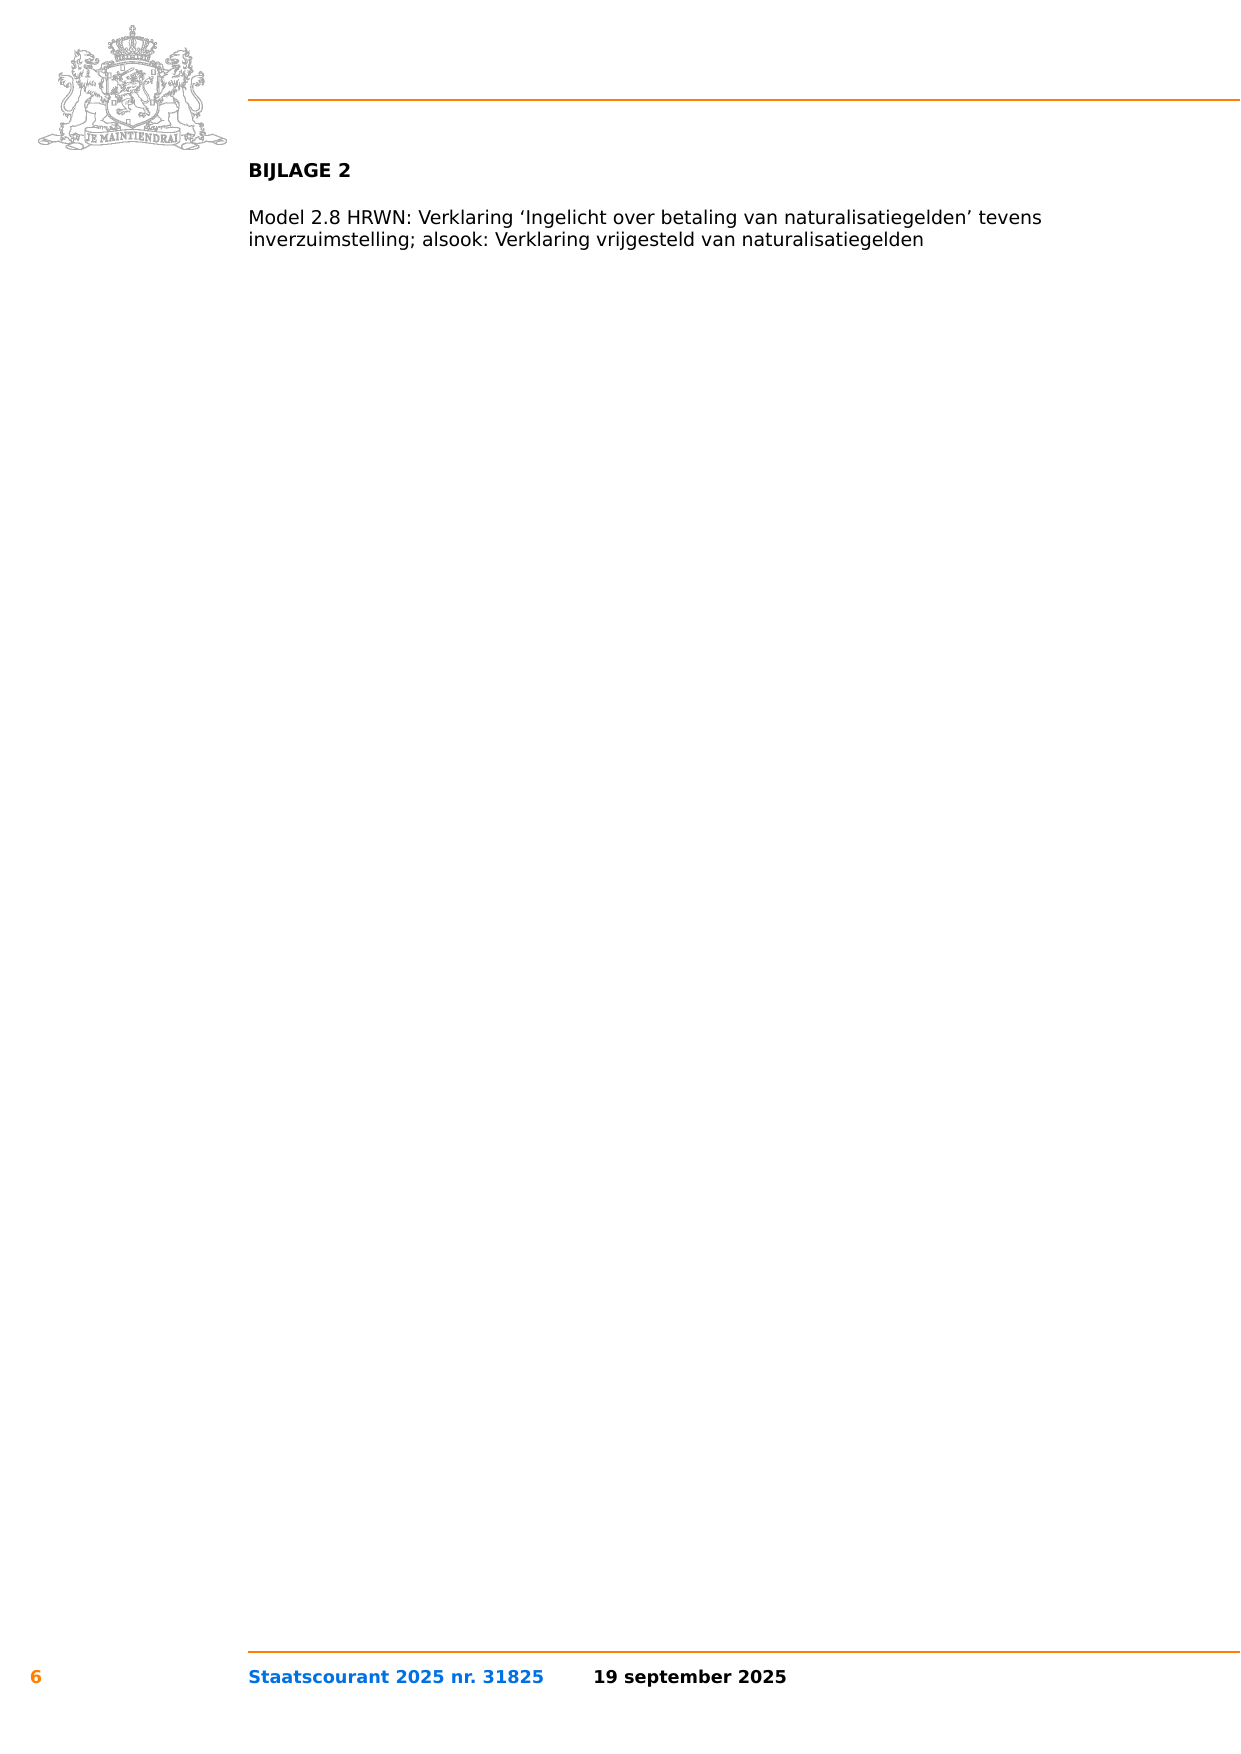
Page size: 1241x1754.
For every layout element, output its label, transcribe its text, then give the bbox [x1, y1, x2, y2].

subtitle BIJLAGE 2 [248, 160, 1163, 182]
text Model 2.8 HRWN: Verklaring ‘Ingelicht over betaling van naturalisatiegelden’ tevens inverzuimstelling; alsook: Verklaring vrijgesteld van naturalisatiegelden [248, 207, 1163, 251]
picture [38, 25, 227, 150]
